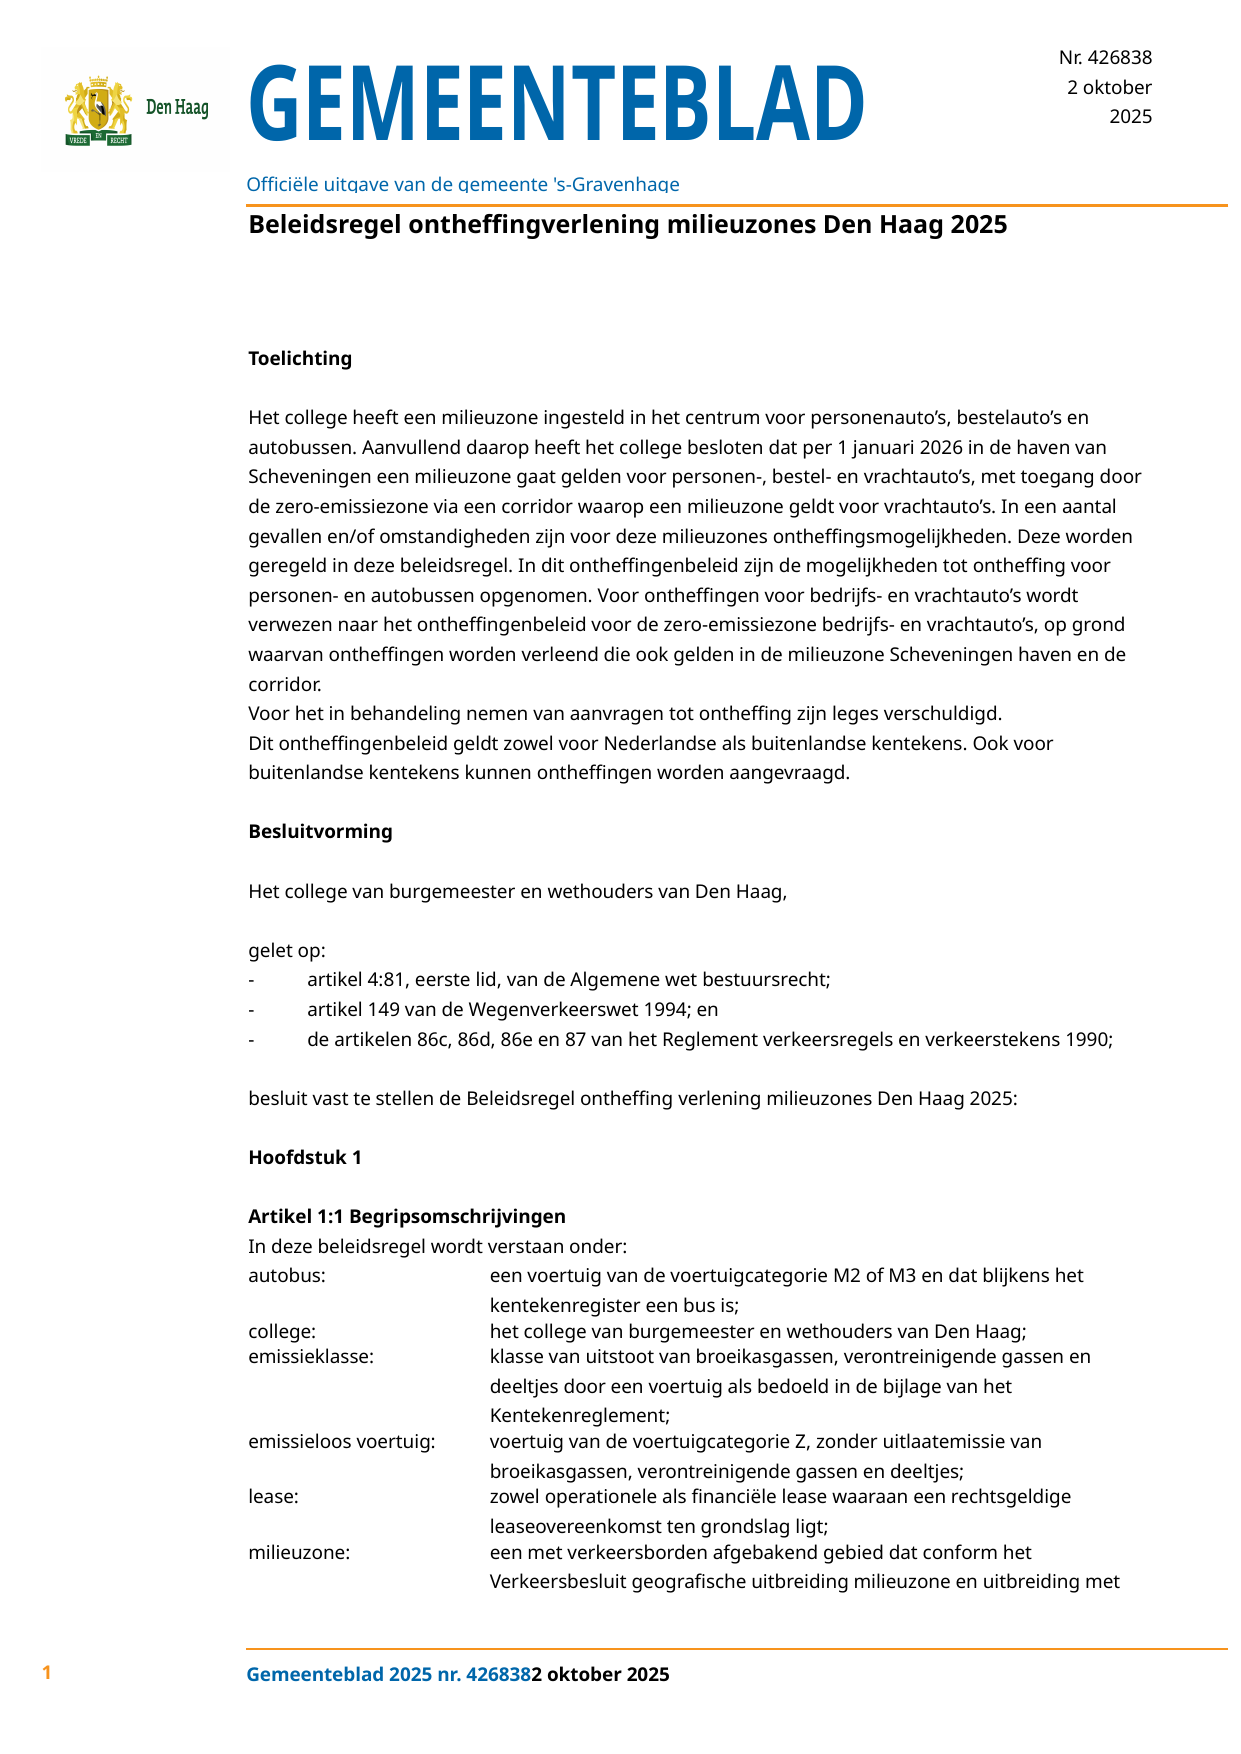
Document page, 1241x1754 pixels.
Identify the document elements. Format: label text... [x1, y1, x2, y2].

table_cell voertuig van de voertuigcategorie Z, zonder uitlaatemissie van broeikasgassen, verontreinigende gassen en deeltjes; [490, 1429, 1152, 1484]
table_header autobus: [248, 1263, 489, 1318]
table_cell zowel operationele als financiële lease waaraan een rechtsgeldige leaseovereenkomst ten grondslag ligt; [490, 1484, 1152, 1539]
table_cell klasse van uitstoot van broeikasgassen, verontreinigende gassen en deeltjes door een voertuig als bedoeld in de bijlage van het Kentekenreglement; [490, 1344, 1152, 1428]
table_cell emissieloos voertuig: [248, 1429, 489, 1484]
table_cell lease: [248, 1484, 489, 1539]
text Beleidsregel ontheffingverlening milieuzones Den Haag 2025 [248, 207, 1152, 241]
text Artikel 1:1 Begripsomschrijvingen [248, 1203, 1152, 1229]
text Dit ontheffingenbeleid geldt zowel voor Nederlandse als buitenlandse kentekens. Ook voor buitenlandse kentekens kunnen ontheffingen worden aangevraagd. [248, 730, 1152, 785]
table_cell milieuzone: [248, 1539, 489, 1594]
text besluit vast te stellen de Beleidsregel ontheffing verlening milieuzones Den Haag 2025: [248, 1085, 1152, 1111]
text Het college van burgemeester en wethouders van Den Haag, [248, 878, 1152, 903]
text Besluitvorming [248, 819, 1152, 844]
text In deze beleidsregel wordt verstaan onder: [248, 1233, 1152, 1258]
list artikel 149 van de Wegenverkeerswet 1994; en [248, 996, 1152, 1022]
text Toelichting [248, 345, 1152, 371]
picture [41, 47, 231, 172]
text Voor het in behandeling nemen van aanvragen tot ontheffing zijn leges verschuldigd. [248, 700, 1152, 726]
list de artikelen 86c, 86d, 86e en 87 van het Reglement verkeersregels en verkeerstekens 1990; [248, 1026, 1152, 1051]
table_header een voertuig van de voertuigcategorie M2 of M3 en dat blijkens het kentekenregister een bus is; [490, 1263, 1152, 1318]
table_cell college: [248, 1318, 489, 1343]
table_cell emissieklasse: [248, 1344, 489, 1428]
table_cell een met verkeersborden afgebakend gebied dat conform het Verkeersbesluit geografische uitbreiding milieuzone en uitbreiding met [490, 1539, 1152, 1594]
text gelet op: [248, 937, 1152, 963]
text Het college heeft een milieuzone ingesteld in het centrum voor personenauto’s, bestelauto’s en autobussen. Aanvullend daarop heeft het college besloten dat per 1 januari 2026 in de haven van Scheveningen een milieuzone gaat gelden voor personen-, bestel- en vrachtauto’s, met toegang door de zero-emissiezone via een corridor waarop een milieuzone geldt voor vrachtauto’s. In een aantal gevallen en/of omstandigheden zijn voor deze milieuzones ontheffingsmogelijkheden. Deze worden geregeld in deze beleidsregel. In dit ontheffingenbeleid zijn de mogelijkheden tot ontheffing voor personen- en autobussen opgenomen. Voor ontheffingen voor bedrijfs- en vrachtauto’s wordt verwezen naar het ontheffingenbeleid voor de zero-emissiezone bedrijfs- en vrachtauto’s, op grond waarvan ontheffingen worden verleend die ook gelden in de milieuzone Scheveningen haven en de corridor. [248, 404, 1152, 696]
text Hoofdstuk 1 [248, 1144, 1152, 1170]
list artikel 4:81, eerste lid, van de Algemene wet bestuursrecht; [248, 967, 1152, 992]
table_cell het college van burgemeester en wethouders van Den Haag; [490, 1318, 1152, 1343]
